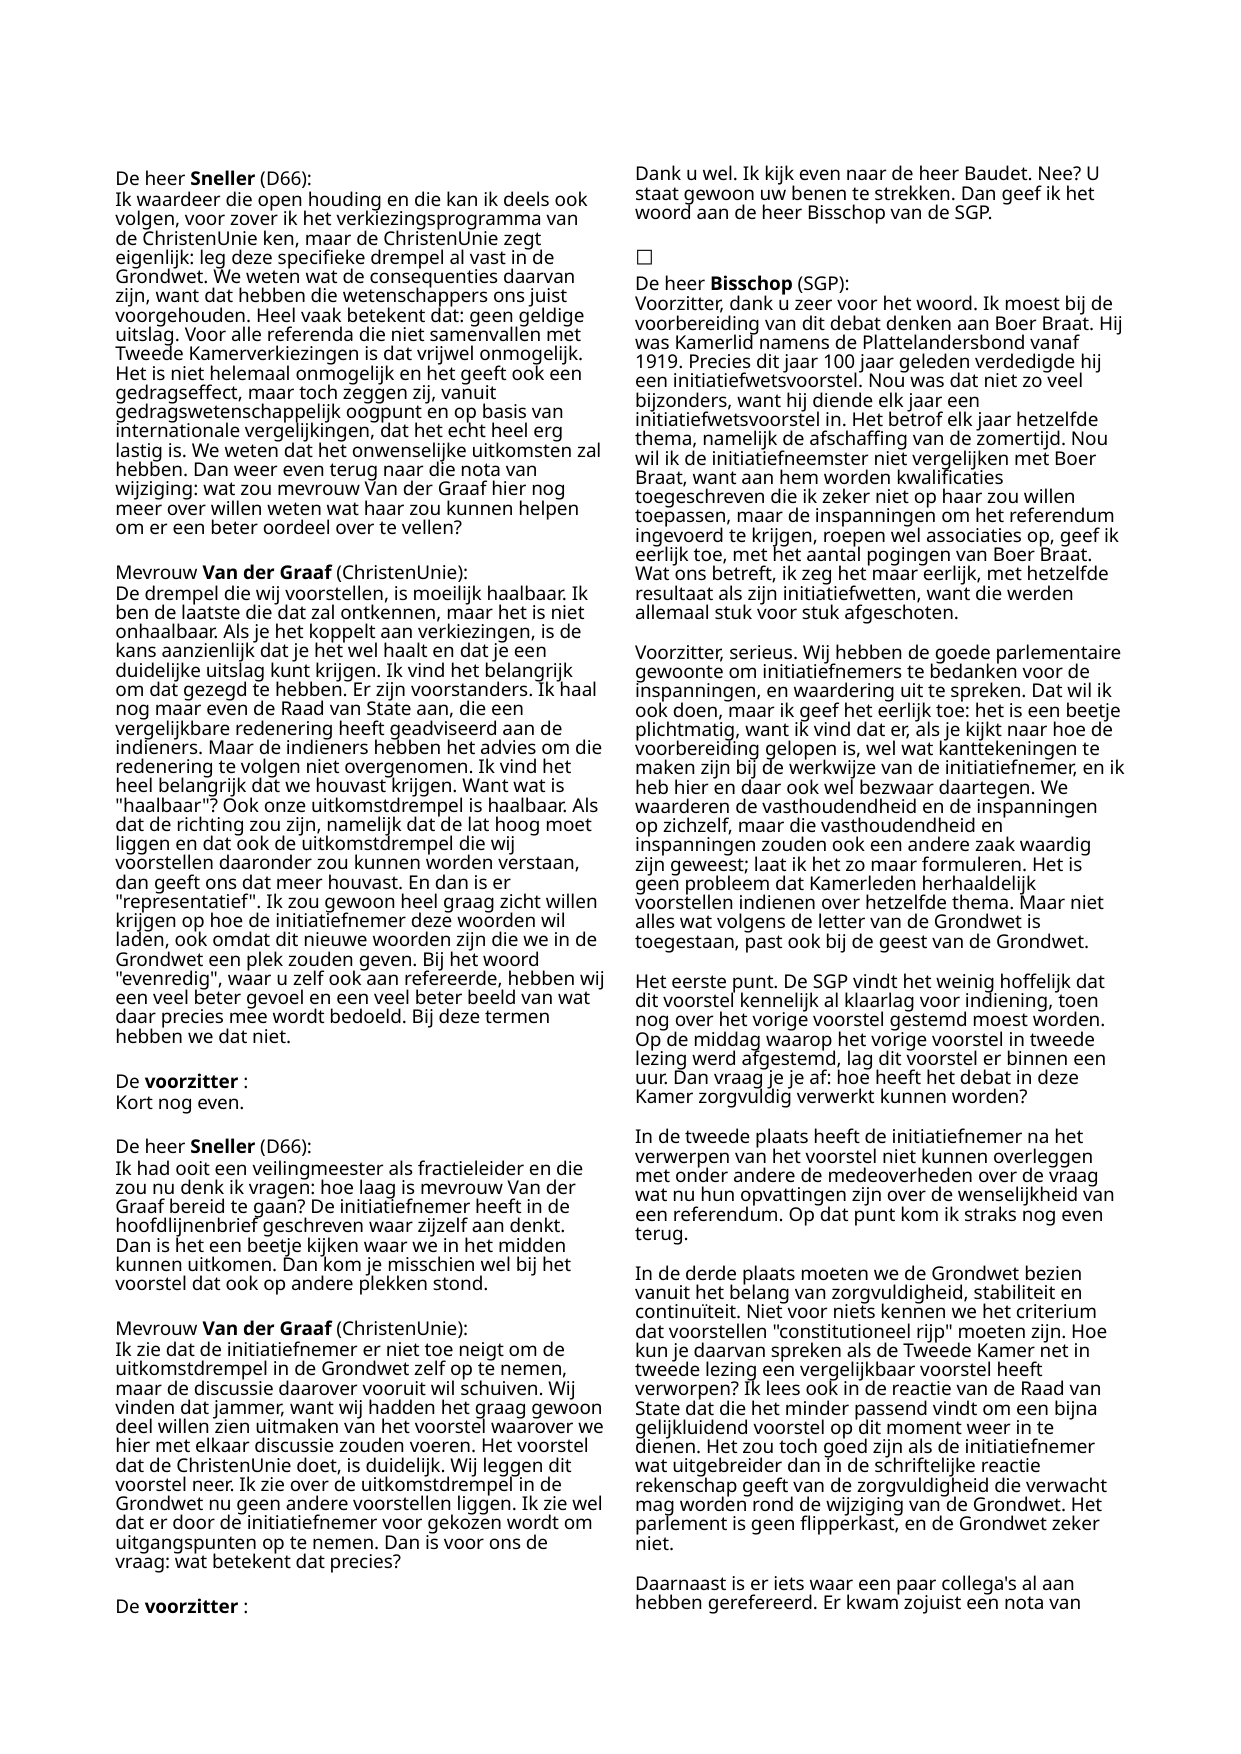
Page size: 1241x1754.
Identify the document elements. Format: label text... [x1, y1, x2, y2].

text Ik zie dat de initiatiefnemer er niet toe neigt om de uitkomstdrempel in de Grondwet zelf op te nemen, maar de discussie daarover vooruit wil schuiven. Wij vinden dat jammer, want wij hadden het graag gewoon deel willen zien uitmaken van het voorstel waarover we hier met elkaar discussie zouden voeren. Het voorstel dat de ChristenUnie doet, is duidelijk. Wij leggen dit voorstel neer. Ik zie over de uitkomstdrempel in de Grondwet nu geen andere voorstellen liggen. Ik zie wel dat er door de initiatiefnemer voor gekozen wordt om uitgangspunten op te nemen. Dan is voor ons de vraag: wat betekent dat precies? [115, 1341, 605, 1572]
text Mevrouw Van der Graaf (ChristenUnie): [115, 559, 605, 584]
text Ik waardeer die open houding en die kan ik deels ook volgen, voor zover ik het verkiezingsprogramma van de ChristenUnie ken, maar de ChristenUnie zegt eigenlijk: leg deze specifieke drempel al vast in de Grondwet. We weten wat de consequenties daarvan zijn, want dat hebben die wetenschappers ons juist voorgehouden. Heel vaak betekent dat: geen geldige uitslag. Voor alle referenda die niet samenvallen met Tweede Kamerverkiezingen is dat vrijwel onmogelijk. Het is niet helemaal onmogelijk en het geeft ook een gedragseffect, maar toch zeggen zij, vanuit gedragswetenschappelijk oogpunt en op basis van internationale vergelijkingen, dat het echt heel erg lastig is. We weten dat het onwenselijke uitkomsten zal hebben. Dan weer even terug naar die nota van wijziging: wat zou mevrouw Van der Graaf hier nog meer over willen weten wat haar zou kunnen helpen om er een beter oordeel over te vellen? [115, 191, 605, 538]
text Dank u wel. Ik kijk even naar de heer Baudet. Nee? U staat gewoon uw benen te strekken. Dan geef ik het woord aan de heer Bisschop van de SGP. [635, 165, 1125, 223]
text Ik had ooit een veilingmeester als fractieleider en die zou nu denk ik vragen: hoe laag is mevrouw Van der Graaf bereid te gaan? De initiatiefnemer heeft in de hoofdlijnenbrief geschreven waar zijzelf aan denkt. Dan is het een beetje kijken waar we in het midden kunnen uitkomen. Dan kom je misschien wel bij het voorstel dat ook op andere plekken stond. [115, 1159, 605, 1294]
text De voorzitter : [115, 1068, 605, 1094]
text De heer Sneller (D66): [115, 165, 605, 191]
text Mevrouw Van der Graaf (ChristenUnie): [115, 1315, 605, 1341]
text Voorzitter, dank u zeer voor het woord. Ik moest bij de voorbereiding van dit debat denken aan Boer Braat. Hij was Kamerlid namens de Plattelandersbond vanaf 1919. Precies dit jaar 100 jaar geleden verdedigde hij een initiatiefwetsvoorstel. Nou was dat niet zo veel bijzonders, want hij diende elk jaar een initiatiefwetsvoorstel in. Het betrof elk jaar hetzelfde thema, namelijk de afschaffing van de zomertijd. Nou wil ik de initiatiefneemster niet vergelijken met Boer Braat, want aan hem worden kwalificaties toegeschreven die ik zeker niet op haar zou willen toepassen, maar de inspanningen om het referendum ingevoerd te krijgen, roepen wel associaties op, geef ik eerlijk toe, met het aantal pogingen van Boer Braat. Wat ons betreft, ik zeg het maar eerlijk, met hetzelfde resultaat als zijn initiatiefwetten, want die werden allemaal stuk voor stuk afgeschoten. [635, 295, 1125, 623]
text Daarnaast is er iets waar een paar collega's al aan hebben gerefereerd. Er kwam zojuist een nota van [635, 1574, 1125, 1613]
text Het eerste punt. De SGP vindt het weinig hoffelijk dat dit voorstel kennelijk al klaarlag voor indiening, toen nog over het vorige voorstel gestemd moest worden. Op de middag waarop het vorige voorstel in tweede lezing werd afgestemd, lag dit voorstel er binnen een uur. Dan vraag je je af: hoe heeft het debat in deze Kamer zorgvuldig verwerkt kunnen worden? [635, 973, 1125, 1108]
text Kort nog even. [115, 1094, 605, 1113]
text ⬜ [635, 244, 1125, 270]
text In de derde plaats moeten we de Grondwet bezien vanuit het belang van zorgvuldigheid, stabiliteit en continuïteit. Niet voor niets kennen we het criterium dat voorstellen "constitutioneel rijp" moeten zijn. Hoe kun je daarvan spreken als de Tweede Kamer net in tweede lezing een vergelijkbaar voorstel heeft verworpen? Ik lees ook in de reactie van de Raad van State dat die het minder passend vindt om een bijna gelijkluidend voorstel op dit moment weer in te dienen. Het zou toch goed zijn als de initiatiefnemer wat uitgebreider dan in de schriftelijke reactie rekenschap geeft van de zorgvuldigheid die verwacht mag worden rond de wijziging van de Grondwet. Het parlement is geen flipperkast, en de Grondwet zeker niet. [635, 1265, 1125, 1554]
text De heer Sneller (D66): [115, 1134, 605, 1159]
text De voorzitter : [115, 1593, 605, 1619]
text In de tweede plaats heeft de initiatiefnemer na het verwerpen van het voorstel niet kunnen overleggen met onder andere de medeoverheden over de vraag wat nu hun opvattingen zijn over de wenselijkheid van een referendum. Op dat punt kom ik straks nog even terug. [635, 1128, 1125, 1244]
text Voorzitter, serieus. Wij hebben de goede parlementaire gewoonte om initiatiefnemers te bedanken voor de inspanningen, en waardering uit te spreken. Dat wil ik ook doen, maar ik geef het eerlijk toe: het is een beetje plichtmatig, want ik vind dat er, als je kijkt naar hoe de voorbereiding gelopen is, wel wat kanttekeningen te maken zijn bij de werkwijze van de initiatiefnemer, en ik heb hier en daar ook wel bezwaar daartegen. We waarderen de vasthoudendheid en de inspanningen op zichzelf, maar die vasthoudendheid en inspanningen zouden ook een andere zaak waardig zijn geweest; laat ik het zo maar formuleren. Het is geen probleem dat Kamerleden herhaaldelijk voorstellen indienen over hetzelfde thema. Maar niet alles wat volgens de letter van de Grondwet is toegestaan, past ook bij de geest van de Grondwet. [635, 644, 1125, 952]
text De drempel die wij voorstellen, is moeilijk haalbaar. Ik ben de laatste die dat zal ontkennen, maar het is niet onhaalbaar. Als je het koppelt aan verkiezingen, is de kans aanzienlijk dat je het wel haalt en dat je een duidelijke uitslag kunt krijgen. Ik vind het belangrijk om dat gezegd te hebben. Er zijn voorstanders. Ik haal nog maar even de Raad van State aan, die een vergelijkbare redenering heeft geadviseerd aan de indieners. Maar de indieners hebben het advies om die redenering te volgen niet overgenomen. Ik vind het heel belangrijk dat we houvast krijgen. Want wat is "haalbaar"? Ook onze uitkomstdrempel is haalbaar. Als dat de richting zou zijn, namelijk dat de lat hoog moet liggen en dat ook de uitkomstdrempel die wij voorstellen daaronder zou kunnen worden verstaan, dan geeft ons dat meer houvast. En dan is er "representatief". Ik zou gewoon heel graag zicht willen krijgen op hoe de initiatiefnemer deze woorden wil laden, ook omdat dit nieuwe woorden zijn die we in de Grondwet een plek zouden geven. Bij het woord "evenredig", waar u zelf ook aan refereerde, hebben wij een veel beter gevoel en een veel beter beeld van wat daar precies mee wordt bedoeld. Bij deze termen hebben we dat niet. [115, 584, 605, 1047]
text De heer Bisschop (SGP): [635, 270, 1125, 295]
